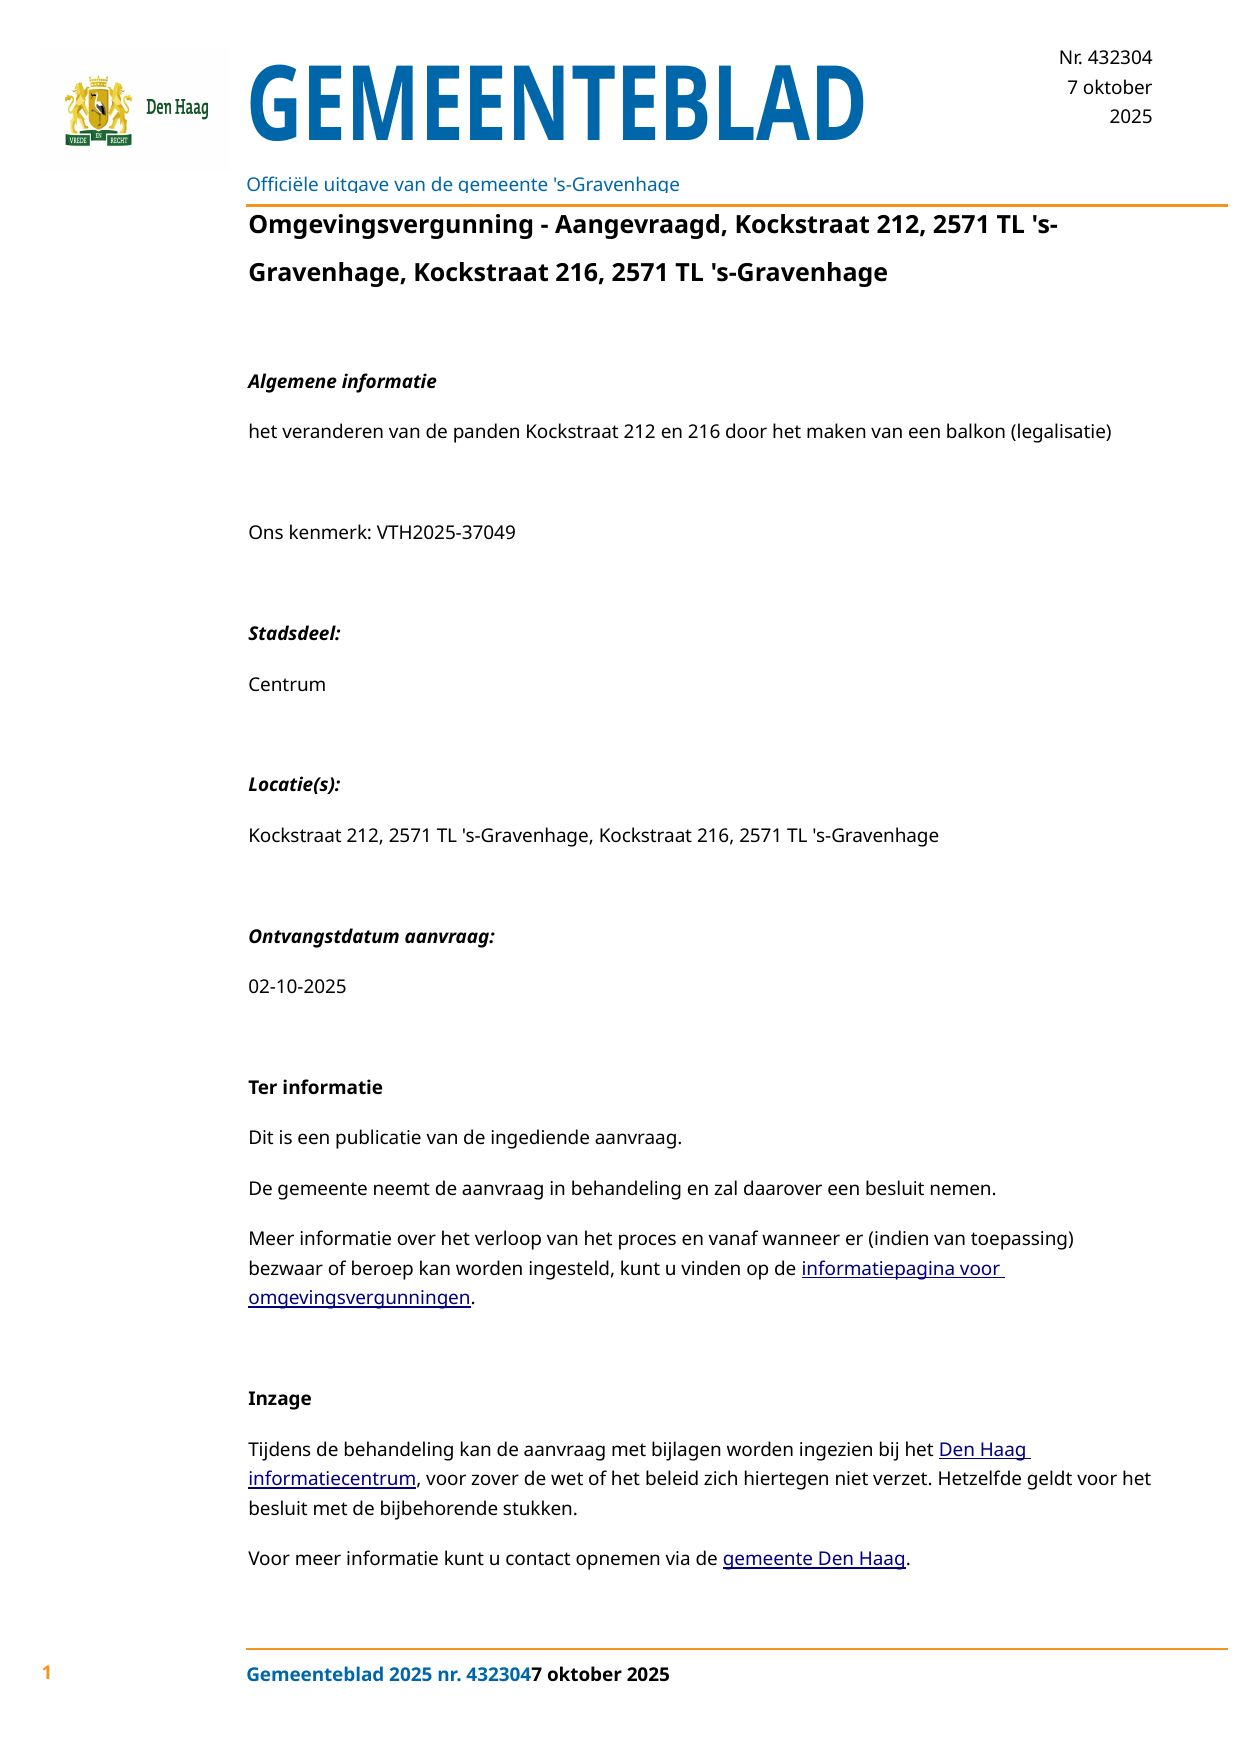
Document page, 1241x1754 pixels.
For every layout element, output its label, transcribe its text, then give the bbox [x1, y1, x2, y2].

text Algemene informatie [248, 368, 1152, 394]
text Ter informatie [248, 1074, 1152, 1100]
picture [41, 47, 231, 172]
text Ontvangstdatum aanvraag: [248, 923, 1152, 949]
text Ons kenmerk: VTH2025-37049 [248, 519, 1152, 545]
text Locatie(s): [248, 772, 1152, 797]
text Stadsdeel: [248, 620, 1152, 646]
text Meer informatie over het verloop van het proces en vanaf wanneer er (indien van toepassing) bezwaar of beroep kan worden ingesteld, kunt u vinden op de informatiepagina voor omgevingsvergunningen. [248, 1225, 1152, 1310]
text 02-10-2025 [248, 973, 1152, 999]
text Voor meer informatie kunt u contact opnemen via de gemeente Den Haag. [248, 1545, 1152, 1571]
text De gemeente neemt de aanvraag in behandeling en zal daarover een besluit nemen. [248, 1175, 1152, 1201]
text Kockstraat 212, 2571 TL 's-Gravenhage, Kockstraat 216, 2571 TL 's-Gravenhage [248, 822, 1152, 848]
text Dit is een publicatie van de ingediende aanvraag. [248, 1124, 1152, 1150]
text Omgevingsvergunning - Aangevraagd, Kockstraat 212, 2571 TL 's-Gravenhage, Kockstraat 216, 2571 TL 's-Gravenhage [248, 207, 1152, 288]
text het veranderen van de panden Kockstraat 212 en 216 door het maken van een balkon (legalisatie) [248, 419, 1152, 444]
text Tijdens de behandeling kan de aanvraag met bijlagen worden ingezien bij het Den Haag informatiecentrum, voor zover de wet of het beleid zich hiertegen niet verzet. Hetzelfde geldt voor het besluit met de bijbehorende stukken. [248, 1436, 1152, 1521]
text Inzage [248, 1385, 1152, 1411]
text Centrum [248, 671, 1152, 697]
